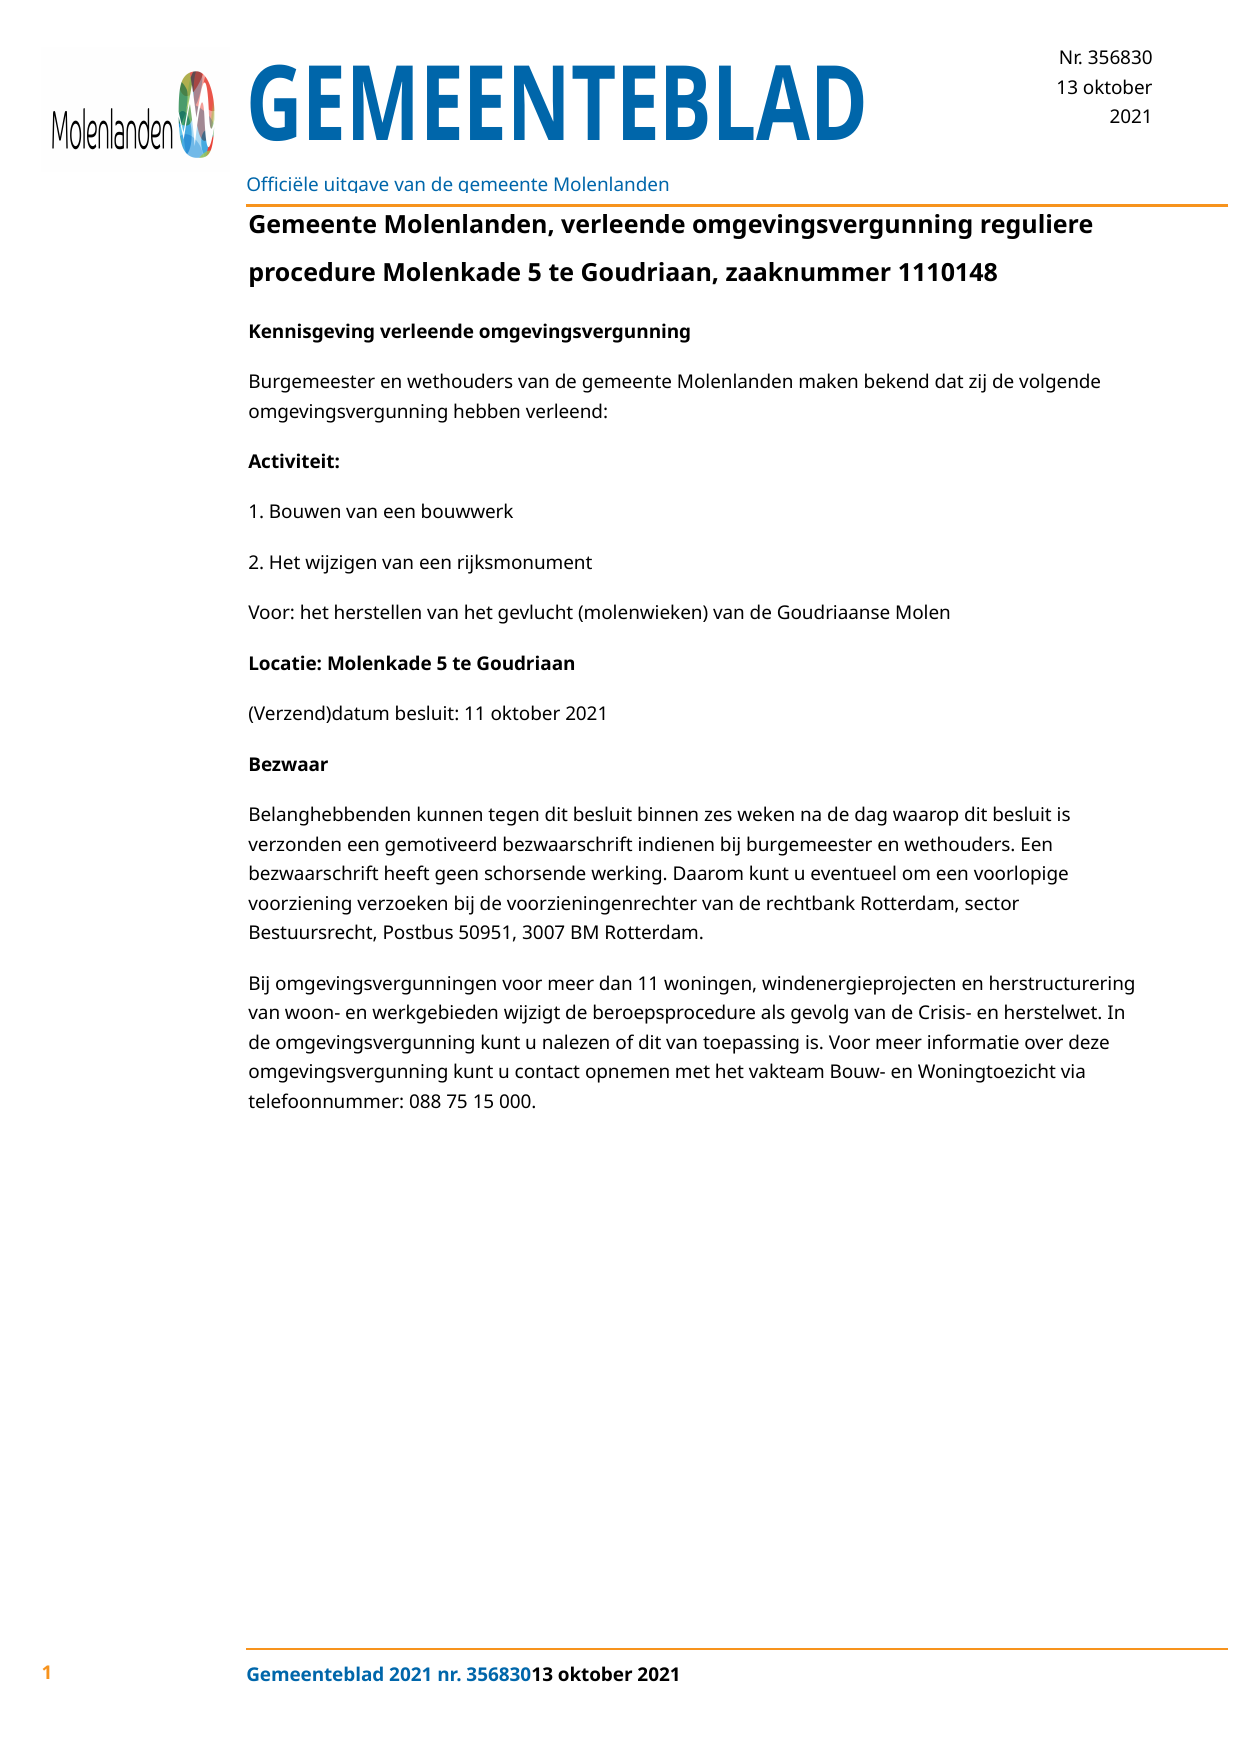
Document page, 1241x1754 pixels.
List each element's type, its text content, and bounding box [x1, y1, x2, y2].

text 2. Het wijzigen van een rijksmonument [248, 549, 1152, 575]
text 1. Bouwen van een bouwwerk [248, 499, 1152, 524]
text Activiteit: [248, 448, 1152, 474]
text Bij omgevingsvergunningen voor meer dan 11 woningen, windenergieprojecten en herstructurering van woon- en werkgebieden wijzigt de beroepsprocedure als gevolg van de Crisis- en herstelwet. In de omgevingsvergunning kunt u nalezen of dit van toepassing is. Voor meer informatie over deze omgevingsvergunning kunt u contact opnemen met het vakteam Bouw- en Woningtoezicht via telefoonnummer: 088 75 15 000. [248, 970, 1152, 1114]
text Voor: het herstellen van het gevlucht (molenwieken) van de Goudriaanse Molen [248, 599, 1152, 625]
text Bezwaar [248, 751, 1152, 777]
text Belanghebbenden kunnen tegen dit besluit binnen zes weken na de dag waarop dit besluit is verzonden een gemotiveerd bezwaarschrift indienen bij burgemeester en wethouders. Een bezwaarschrift heeft geen schorsende werking. Daarom kunt u eventueel om een voorlopige voorziening verzoeken bij de voorzieningenrechter van de rechtbank Rotterdam, sector Bestuursrecht, Postbus 50951, 3007 BM Rotterdam. [248, 801, 1152, 945]
text Kennisgeving verleende omgevingsvergunning [248, 318, 1152, 344]
picture [41, 47, 231, 172]
text Gemeente Molenlanden, verleende omgevingsvergunning reguliere procedure Molenkade 5 te Goudriaan, zaaknummer 1110148 [248, 207, 1152, 288]
text Locatie: Molenkade 5 te Goudriaan [248, 650, 1152, 676]
text (Verzend)datum besluit: 11 oktober 2021 [248, 700, 1152, 726]
text Burgemeester en wethouders van de gemeente Molenlanden maken bekend dat zij de volgende omgevingsvergunning hebben verleend: [248, 368, 1152, 424]
